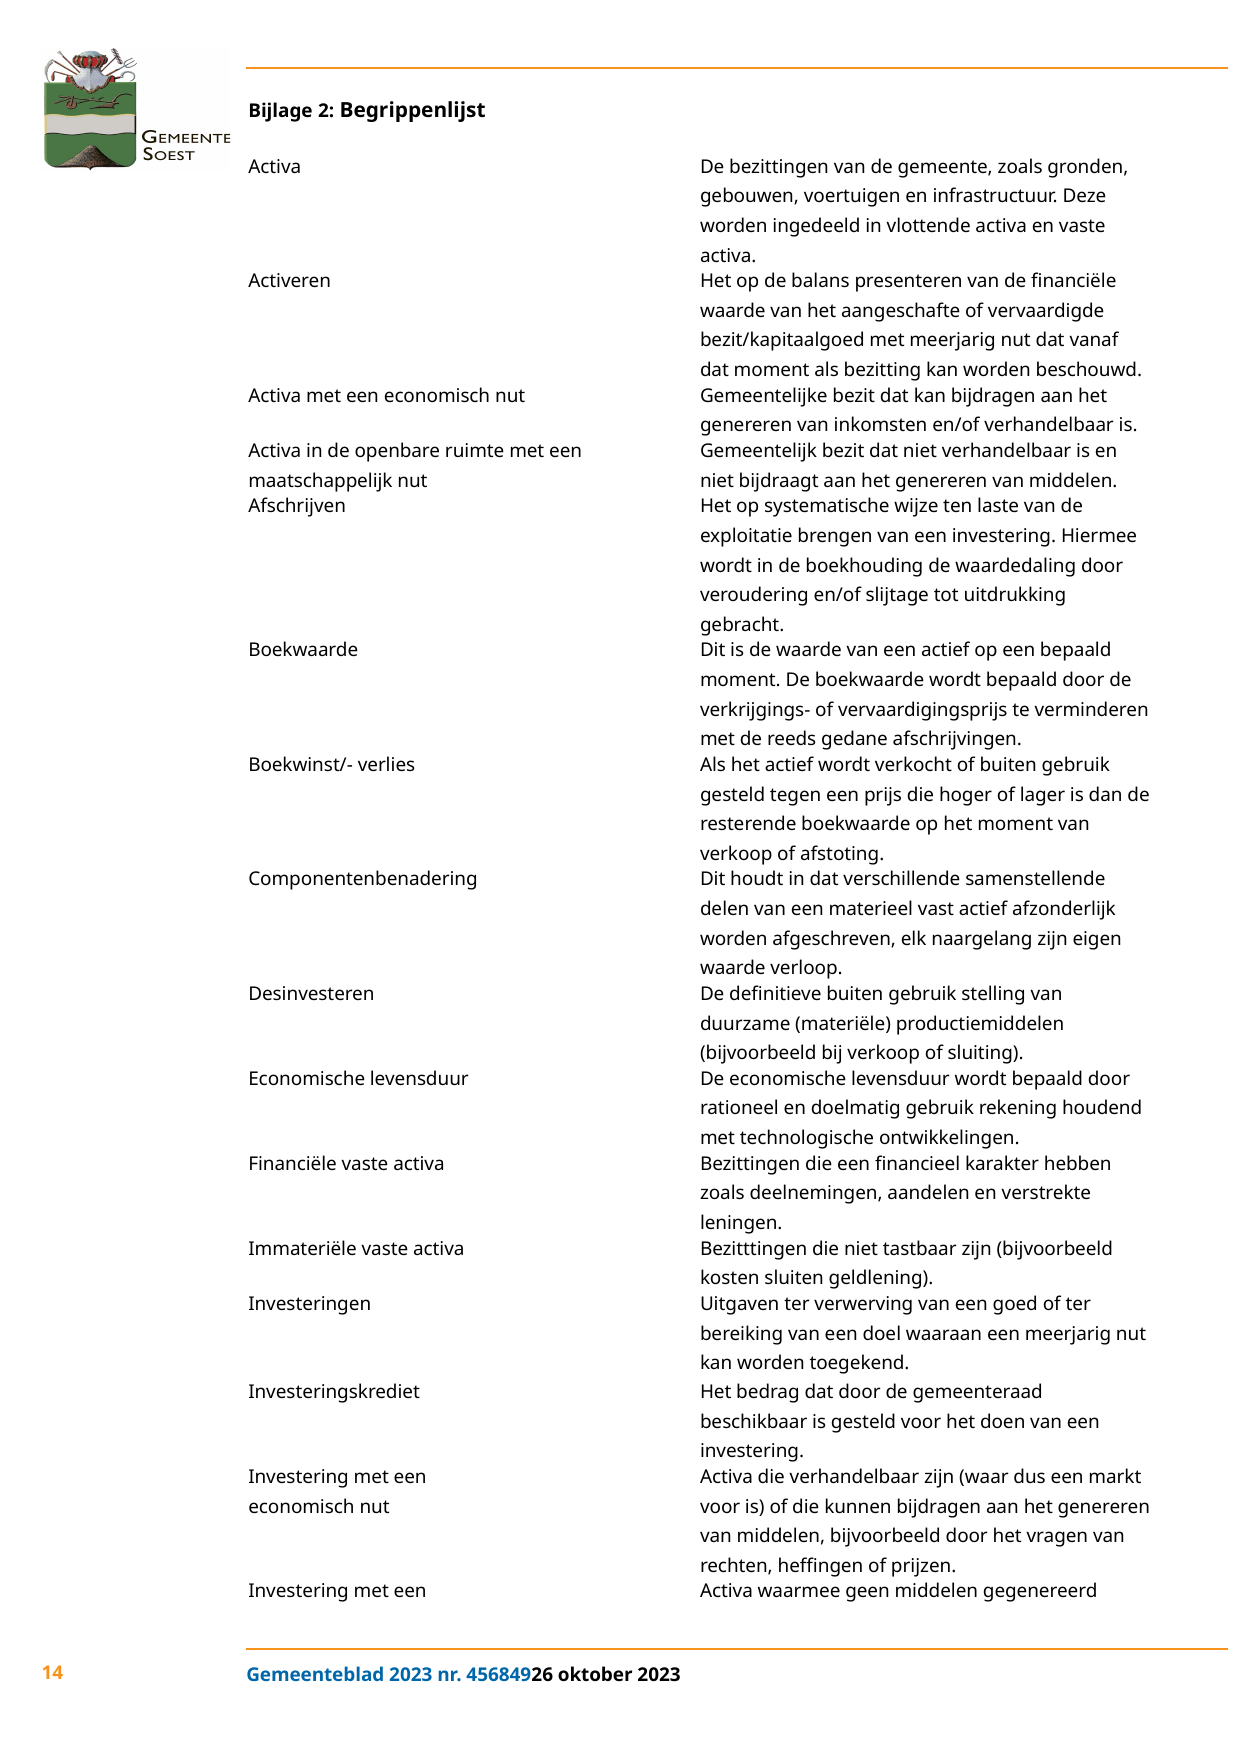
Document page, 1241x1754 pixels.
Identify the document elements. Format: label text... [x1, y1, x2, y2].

table_cell Activeren [248, 268, 700, 382]
table_cell De definitieve buiten gebruik stelling van duurzame (materiële) productiemiddelen (bijvoorbeeld bij verkoop of sluiting). [700, 980, 1152, 1065]
table_cell Als het actief wordt verkocht of buiten gebruik gesteld tegen een prijs die hoger of lager is dan de resterende boekwaarde op het moment van verkoop of afstoting. [700, 751, 1152, 866]
table_cell Investering met een [248, 1578, 700, 1603]
table_cell Gemeentelijk bezit dat niet verhandelbaar is en niet bijdraagt aan het genereren van middelen. [700, 437, 1152, 493]
table_cell Activa met een economisch nut [248, 382, 700, 437]
table_header Het bedrag dat door de gemeenteraad beschikbaar is gesteld voor het doen van een investering. [700, 1378, 1152, 1463]
text Bijlage 2: Begrippenlijst [248, 95, 1152, 123]
picture [41, 47, 231, 172]
table_cell Investering met een economisch nut [248, 1463, 700, 1578]
table_cell Investeringen [248, 1290, 700, 1375]
table_cell Het op de balans presenteren van de financiële waarde van het aangeschafte of vervaardigde bezit/kapitaalgoed met meerjarig nut dat vanaf dat moment als bezitting kan worden beschouwd. [700, 268, 1152, 382]
table_cell Uitgaven ter verwerving van een goed of ter bereiking van een doel waaraan een meerjarig nut kan worden toegekend. [700, 1290, 1152, 1375]
table_cell De economische levensduur wordt bepaald door rationeel en doelmatig gebruik rekening houdend met technologische ontwikkelingen. [700, 1065, 1152, 1150]
table_cell Bezittingen die een financieel karakter hebben zoals deelnemingen, aandelen en verstrekte leningen. [700, 1150, 1152, 1235]
table_header Investeringskrediet [248, 1378, 700, 1463]
table_cell Desinvesteren [248, 980, 700, 1065]
table_cell Financiële vaste activa [248, 1150, 700, 1235]
table_header De bezittingen van de gemeente, zoals gronden, gebouwen, voertuigen en infrastructuur. Deze worden ingedeeld in vlottende activa en vaste activa. [700, 153, 1152, 267]
table_cell Boekwinst/- verlies [248, 751, 700, 866]
table_cell Gemeentelijke bezit dat kan bijdragen aan het genereren van inkomsten en/of verhandelbaar is. [700, 382, 1152, 437]
table_cell Activa die verhandelbaar zijn (waar dus een markt voor is) of die kunnen bijdragen aan het genereren van middelen, bijvoorbeeld door het vragen van rechten, heffingen of prijzen. [700, 1463, 1152, 1578]
table_cell Activa in de openbare ruimte met een maatschappelijk nut [248, 437, 700, 493]
table_cell Afschrijven [248, 493, 700, 637]
table_cell Dit is de waarde van een actief op een bepaald moment. De boekwaarde wordt bepaald door de verkrijgings- of vervaardigingsprijs te verminderen met de reeds gedane afschrijvingen. [700, 637, 1152, 751]
table_cell Economische levensduur [248, 1065, 700, 1150]
table_cell Bezitttingen die niet tastbaar zijn (bijvoorbeeld kosten sluiten geldlening). [700, 1235, 1152, 1290]
table_cell Componentenbenadering [248, 866, 700, 980]
table_cell Het op systematische wijze ten laste van de exploitatie brengen van een investering. Hiermee wordt in de boekhouding de waardedaling door veroudering en/of slijtage tot uitdrukking gebracht. [700, 493, 1152, 637]
table_header Activa [248, 153, 700, 267]
table_cell Dit houdt in dat verschillende samenstellende delen van een materieel vast actief afzonderlijk worden afgeschreven, elk naargelang zijn eigen waarde verloop. [700, 866, 1152, 980]
table_cell Immateriële vaste activa [248, 1235, 700, 1290]
table_cell Boekwaarde [248, 637, 700, 751]
table_cell Activa waarmee geen middelen gegenereerd [700, 1578, 1152, 1603]
